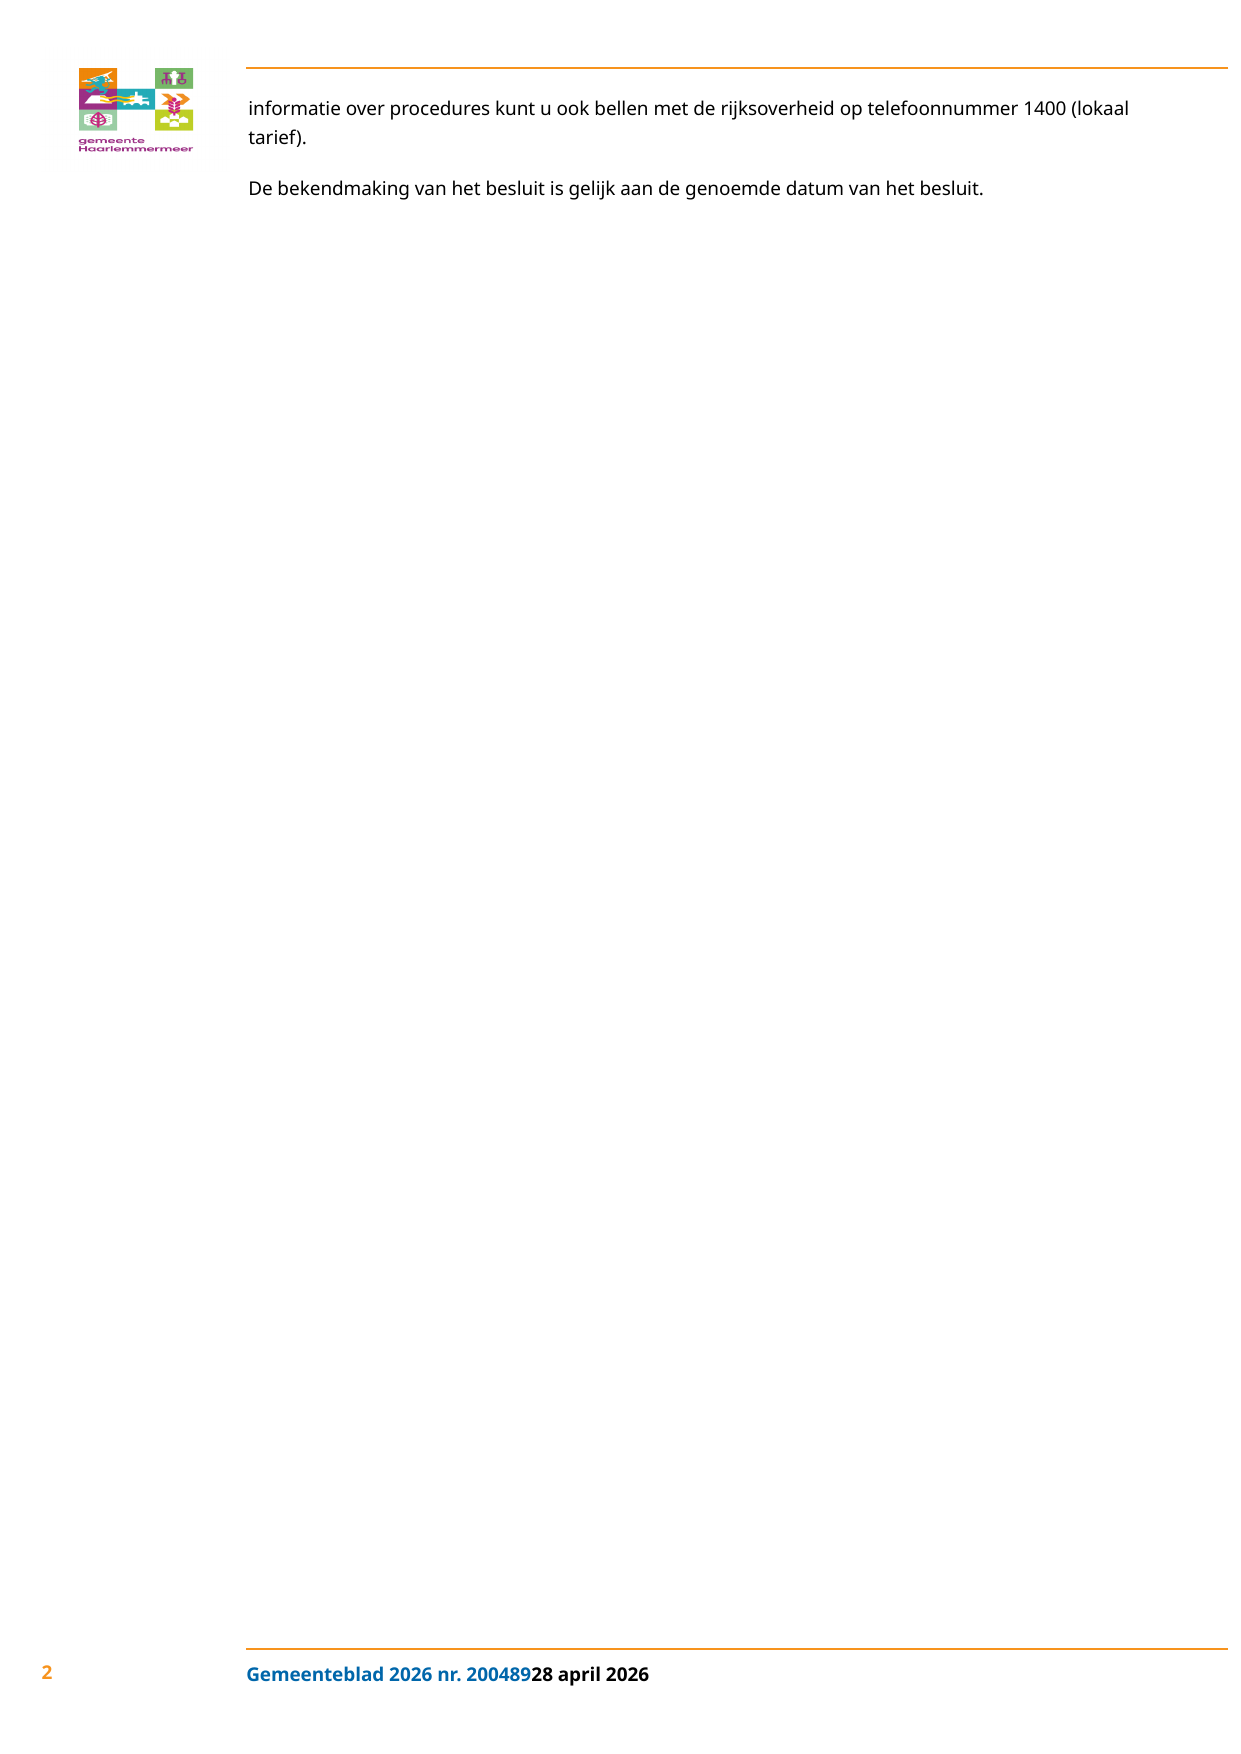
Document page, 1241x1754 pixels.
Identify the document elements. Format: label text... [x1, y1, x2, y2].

picture [41, 47, 231, 172]
text informatie over procedures kunt u ook bellen met de rijksoverheid op telefoonnummer 1400 (lokaal tarief). [248, 95, 1152, 150]
text De bekendmaking van het besluit is gelijk aan de genoemde datum van het besluit. [248, 175, 1152, 201]
